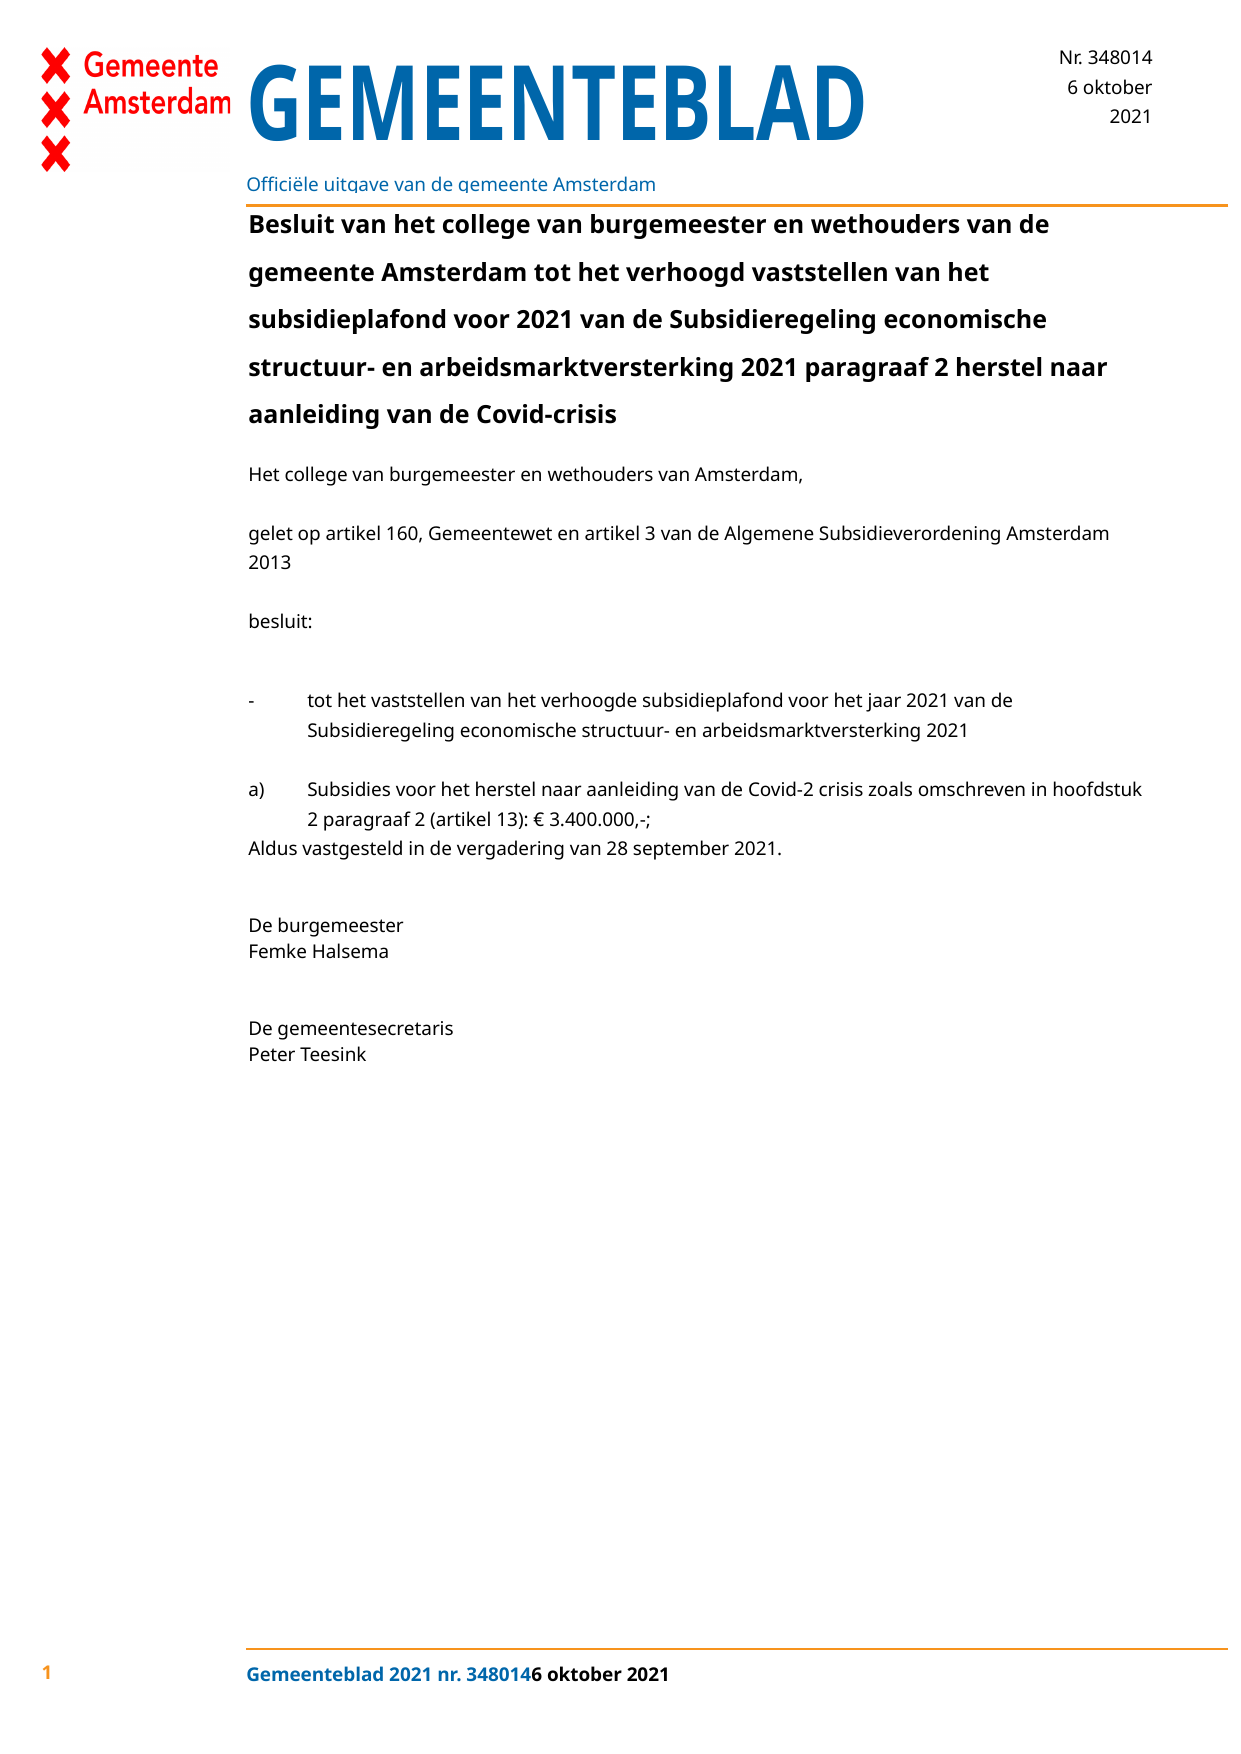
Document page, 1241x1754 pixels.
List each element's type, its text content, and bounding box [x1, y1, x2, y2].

text Peter Teesink [248, 1041, 1152, 1067]
text besluit: [248, 609, 1152, 634]
text Aldus vastgesteld in de vergadering van 28 september 2021. [248, 835, 1152, 861]
text gelet op artikel 160, Gemeentewet en artikel 3 van de Algemene Subsidieverordening Amsterdam 2013 [248, 520, 1152, 575]
picture [41, 47, 231, 172]
text De burgemeester [248, 913, 1152, 938]
text De gemeentesecretaris [248, 1016, 1152, 1041]
text Femke Halsema [248, 938, 1152, 964]
text Het college van burgemeester en wethouders van Amsterdam, [248, 461, 1152, 486]
text Besluit van het college van burgemeester en wethouders van de gemeente Amsterdam tot het verhoogd vaststellen van het subsidieplafond voor 2021 van de Subsidieregeling economische structuur- en arbeidsmarktversterking 2021 paragraaf 2 herstel naar aanleiding van de Covid-crisis [248, 207, 1152, 431]
list tot het vaststellen van het verhoogde subsidieplafond voor het jaar 2021 van de Subsidieregeling economische structuur- en arbeidsmarktversterking 2021 [248, 687, 1152, 743]
list Subsidies voor het herstel naar aanleiding van de Covid-2 crisis zoals omschreven in hoofdstuk 2 paragraaf 2 (artikel 13): € 3.400.000,-; [248, 776, 1152, 832]
